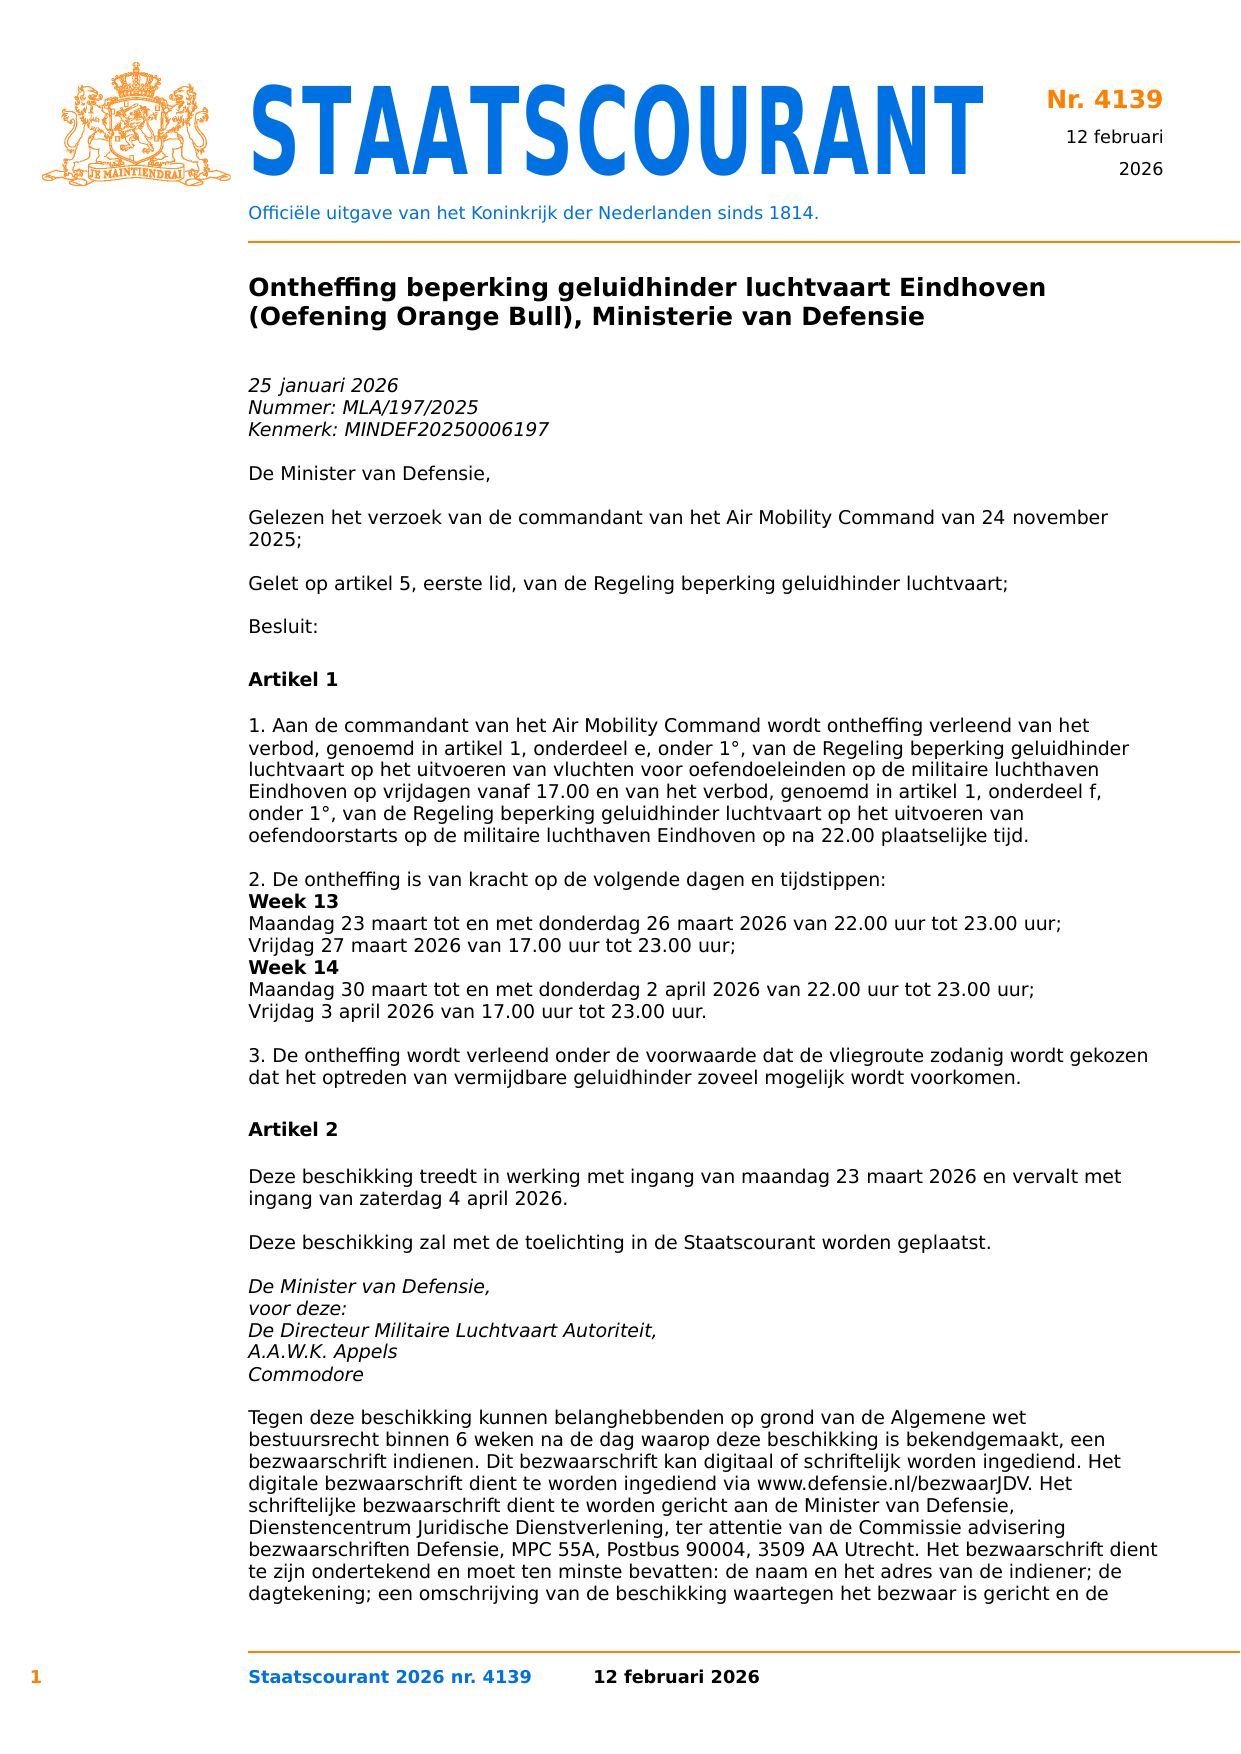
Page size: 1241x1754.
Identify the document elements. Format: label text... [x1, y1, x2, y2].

text Week 13 [248, 891, 1163, 913]
text Deze beschikking zal met de toelichting in de Staatscourant worden geplaatst. [248, 1232, 1163, 1254]
subtitle Artikel 1 [248, 668, 1163, 690]
text 2. De ontheffing is van kracht op de volgende dagen en tijdstippen: [248, 869, 1163, 891]
text Besluit: [248, 616, 1163, 638]
text Week 14 [248, 957, 1163, 979]
text 25 januari 2026 [248, 375, 1163, 397]
picture [41, 62, 231, 186]
text Nummer: MLA/197/2025 [248, 397, 1163, 419]
text Deze beschikking treedt in werking met ingang van maandag 23 maart 2026 en vervalt met ingang van zaterdag 4 april 2026. [248, 1166, 1163, 1210]
text Maandag 23 maart tot en met donderdag 26 maart 2026 van 22.00 uur tot 23.00 uur; [248, 913, 1163, 935]
table_cell 12 februari [998, 121, 1240, 153]
table_cell Officiële uitgave van het Koninkrijk der Nederlanden sinds 1814. [248, 203, 1240, 241]
text Gelezen het verzoek van de commandant van het Air Mobility Command van 24 november 2025; [248, 507, 1163, 551]
text De Minister van Defensie, voor deze: De Directeur Militaire Luchtvaart Autoriteit, A.A.W.K. Appels Commodore [248, 1276, 1163, 1385]
text Maandag 30 maart tot en met donderdag 2 april 2026 van 22.00 uur tot 23.00 uur; [248, 979, 1163, 1001]
table_header Nr. 4139 [998, 62, 1240, 121]
text Tegen deze beschikking kunnen belanghebbenden op grond van de Algemene wet bestuursrecht binnen 6 weken na de dag waarop deze beschikking is bekendgemaakt, een bezwaarschrift indienen. Dit bezwaarschrift kan digitaal of schriftelijk worden ingediend. Het digitale bezwaarschrift dient te worden ingediend via www.defensie.nl/bezwaarJDV. Het schriftelijke bezwaarschrift dient te worden gericht aan de Minister van Defensie, Dienstencentrum Juridische Dienstverlening, ter attentie van de Commissie advisering bezwaarschriften Defensie, MPC 55A, Postbus 90004, 3509 AA Utrecht. Het bezwaarschrift dient te zijn ondertekend en moet ten minste bevatten: de naam en het adres van de indiener; de dagtekening; een omschrijving van de beschikking waartegen het bezwaar is gericht en de [248, 1407, 1163, 1605]
text Vrijdag 3 april 2026 van 17.00 uur tot 23.00 uur. [248, 1001, 1163, 1023]
text 3. De ontheffing wordt verleend onder de voorwaarde dat de vliegroute zodanig wordt gekozen dat het optreden van vermijdbare geluidhinder zoveel mogelijk wordt voorkomen. [248, 1045, 1163, 1089]
table_header [25, 62, 248, 241]
subtitle Ontheffing beperking geluidhinder luchtvaart Eindhoven (Oefening Orange Bull), Ministerie van Defensie [248, 273, 1163, 331]
text 1. Aan de commandant van het Air Mobility Command wordt ontheffing verleend van het verbod, genoemd in artikel 1, onderdeel e, onder 1°, van de Regeling beperking geluidhinder luchtvaart op het uitvoeren van vluchten voor oefendoeleinden op de militaire luchthaven Eindhoven op vrijdagen vanaf 17.00 en van het verbod, genoemd in artikel 1, onderdeel f, onder 1°, van de Regeling beperking geluidhinder luchtvaart op het uitvoeren van oefendoorstarts op de militaire luchthaven Eindhoven op na 22.00 plaatselijke tijd. [248, 715, 1163, 847]
table_header STAATSCOURANT [248, 62, 998, 203]
table_cell 2026 [998, 153, 1240, 203]
text De Minister van Defensie, [248, 463, 1163, 485]
text Vrijdag 27 maart 2026 van 17.00 uur tot 23.00 uur; [248, 935, 1163, 957]
subtitle Artikel 2 [248, 1119, 1163, 1141]
text Gelet op artikel 5, eerste lid, van de Regeling beperking geluidhinder luchtvaart; [248, 573, 1163, 594]
text Kenmerk: MINDEF20250006197 [248, 419, 1163, 441]
